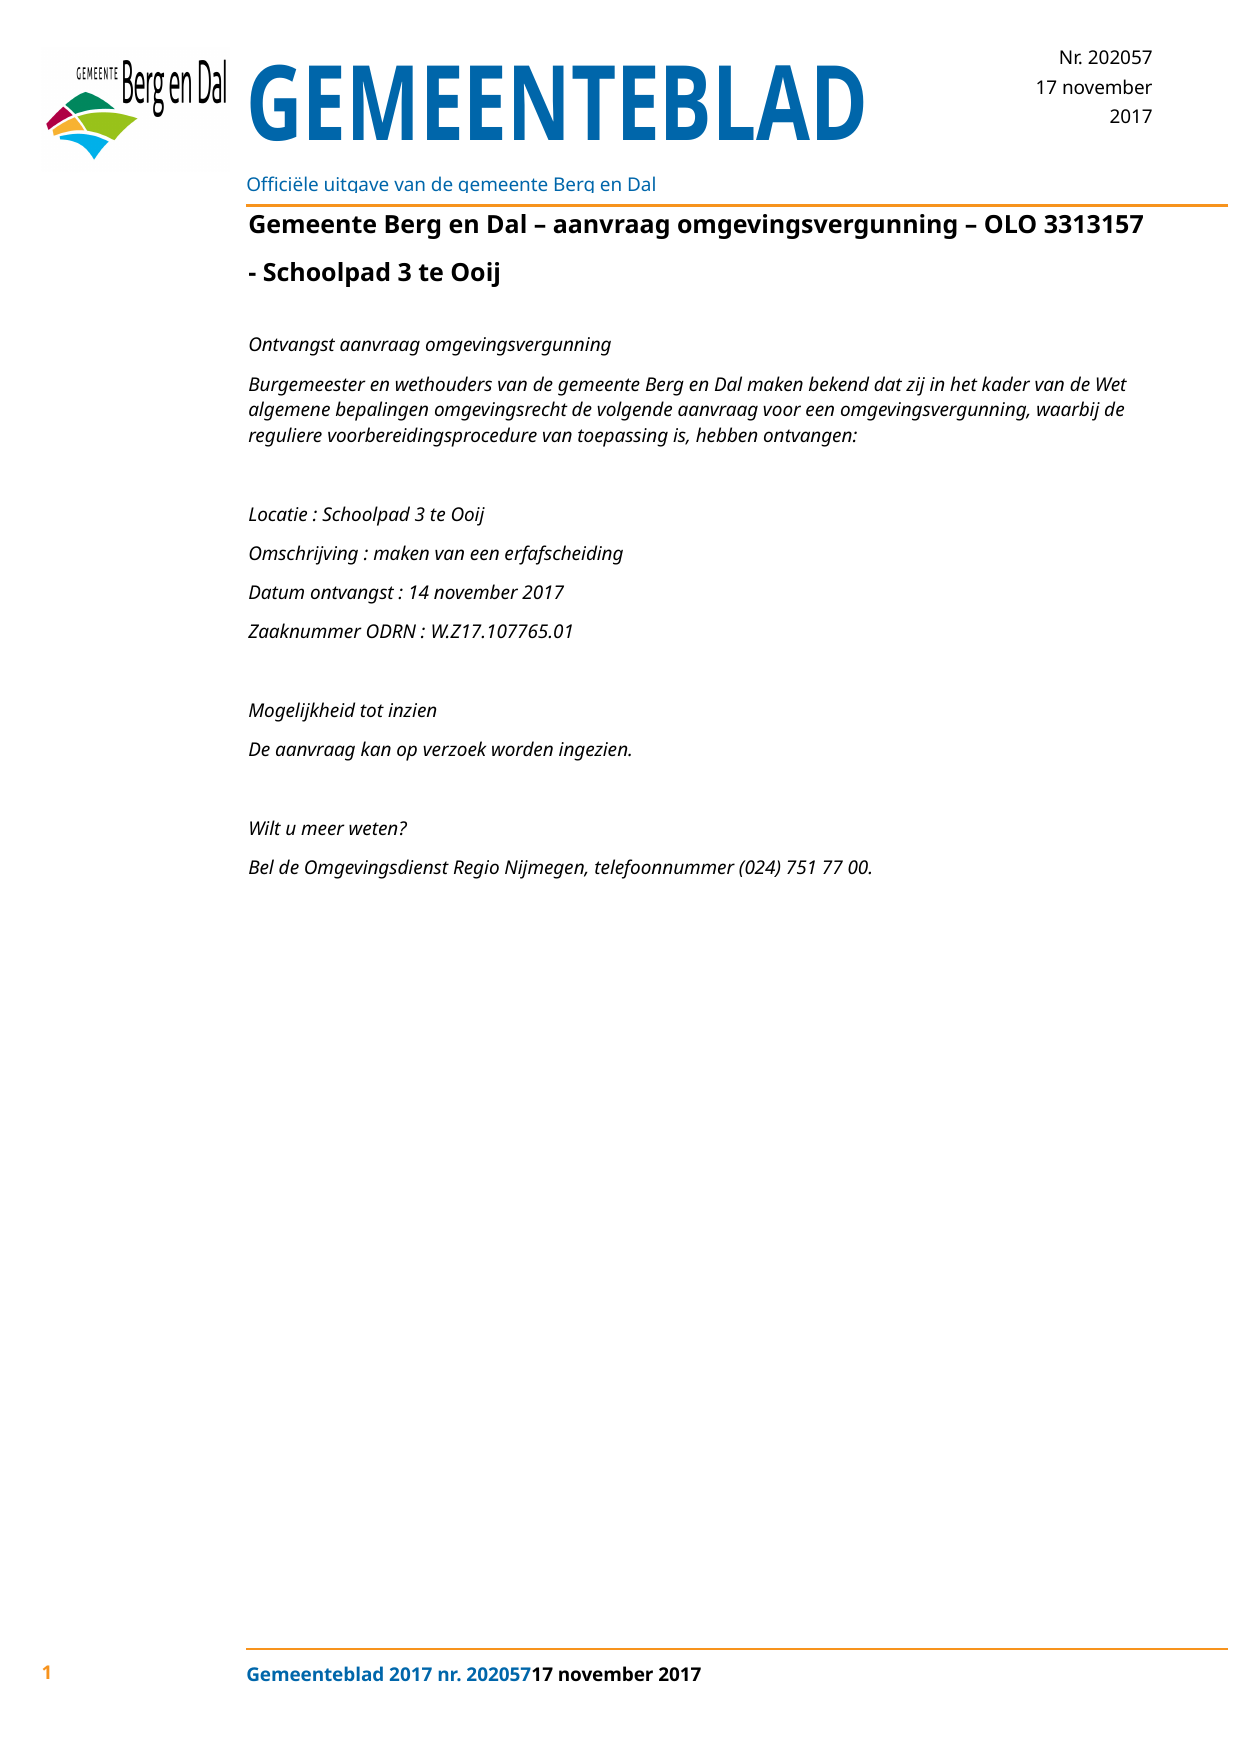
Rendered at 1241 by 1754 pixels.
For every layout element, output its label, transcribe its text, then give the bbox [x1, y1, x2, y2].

text Zaaknummer ODRN : W.Z17.107765.01 [248, 618, 1152, 644]
text Wilt u meer weten? [248, 815, 1152, 841]
text Mogelijkheid tot inzien [248, 697, 1152, 723]
text Locatie : Schoolpad 3 te Ooij [248, 501, 1152, 526]
picture [41, 47, 231, 172]
text De aanvraag kan op verzoek worden ingezien. [248, 736, 1152, 762]
text Omschrijving : maken van een erfafscheiding [248, 540, 1152, 566]
text Ontvangst aanvraag omgevingsvergunning [248, 331, 1152, 357]
text Gemeente Berg en Dal – aanvraag omgevingsvergunning – OLO 3313157 - Schoolpad 3 te Ooij [248, 207, 1152, 288]
text Datum ontvangst : 14 november 2017 [248, 579, 1152, 605]
text Bel de Omgevingsdienst Regio Nijmegen, telefoonnummer (024) 751 77 00. [248, 854, 1152, 880]
text Burgemeester en wethouders van de gemeente Berg en Dal maken bekend dat zij in het kader van de Wet algemene bepalingen omgevingsrecht de volgende aanvraag voor een omgevingsvergunning, waarbij de reguliere voorbereidingsprocedure van toepassing is, hebben ontvangen: [248, 371, 1152, 448]
